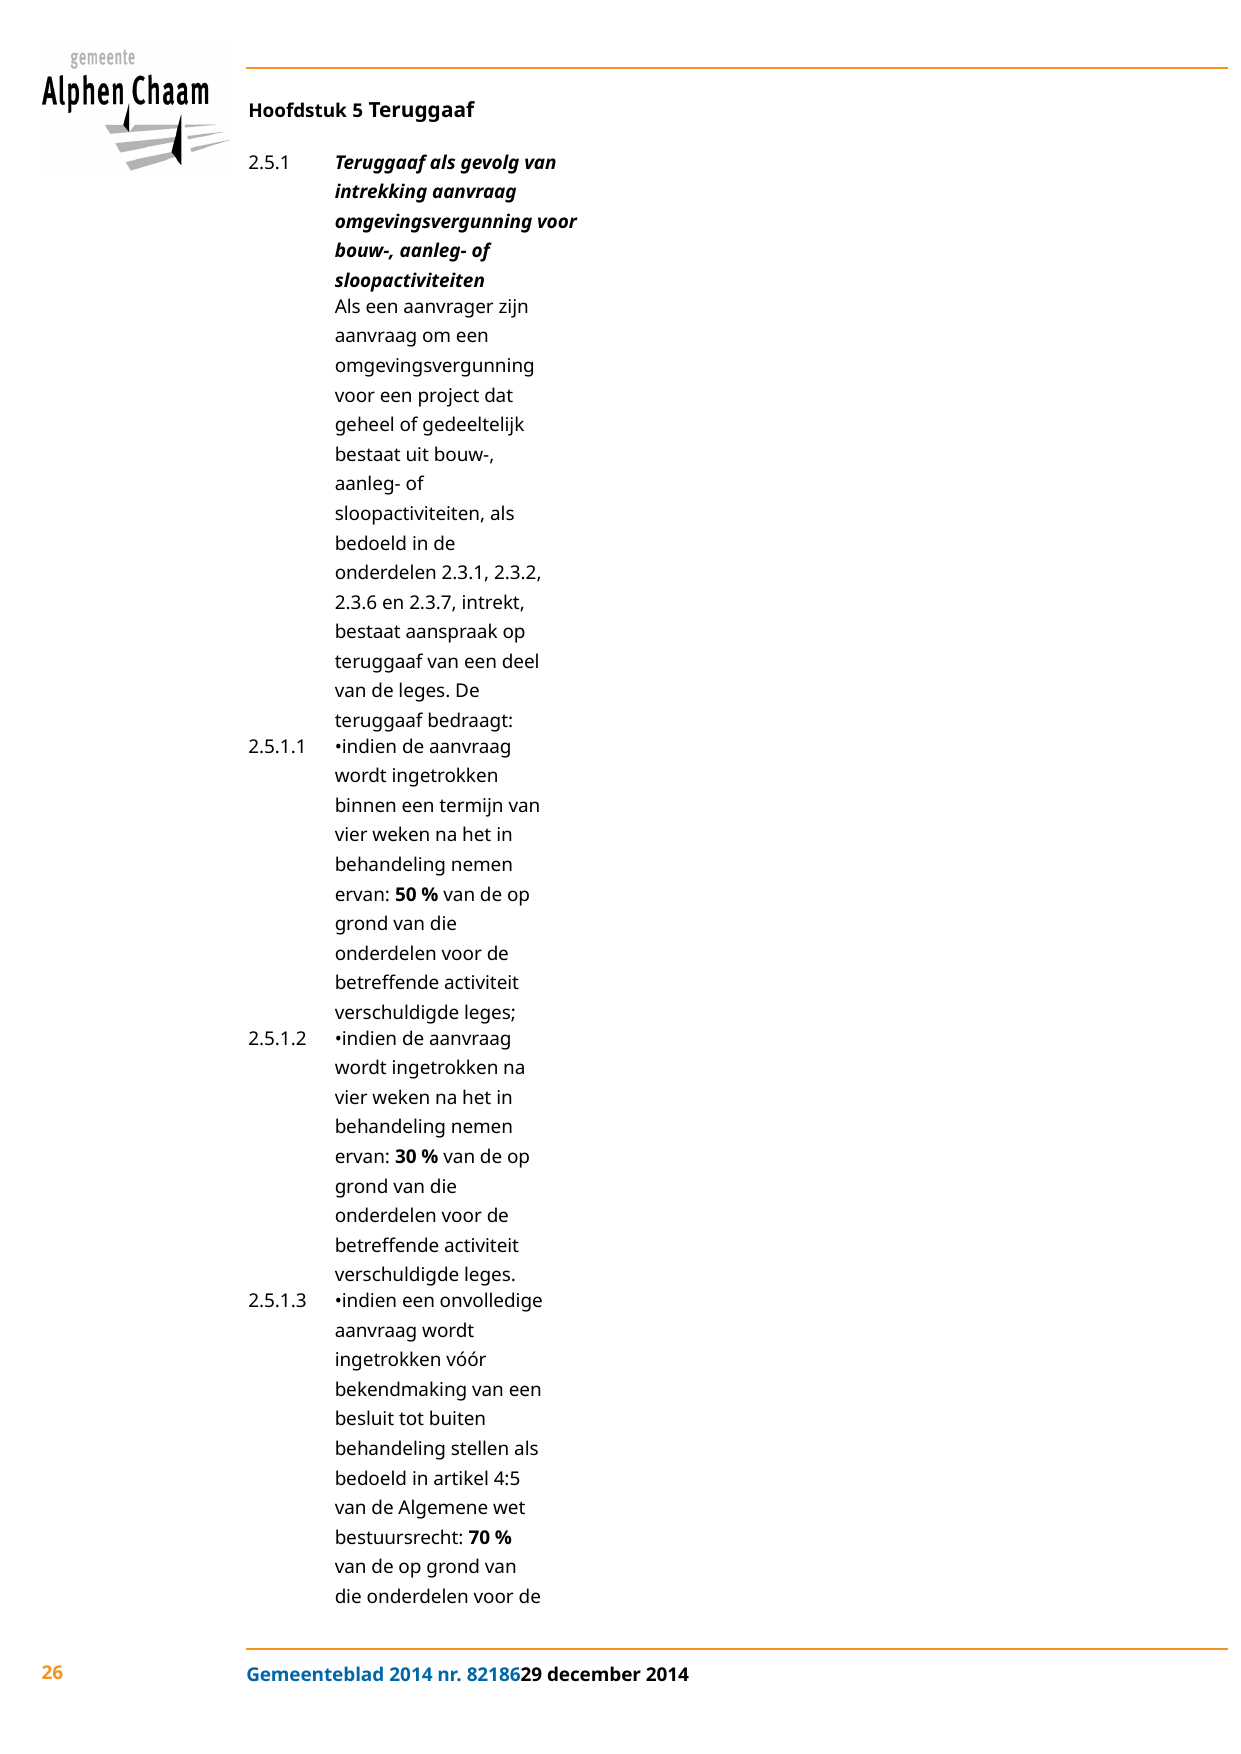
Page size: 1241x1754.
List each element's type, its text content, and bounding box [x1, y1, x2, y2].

table_header [892, 149, 1152, 293]
table_cell [545, 1287, 632, 1609]
table_cell 2.5.1.1 [248, 733, 334, 1025]
table_cell [805, 733, 1065, 1025]
table_cell [805, 1287, 978, 1609]
table_cell [632, 293, 805, 733]
table_cell 2.5.1.2 [248, 1025, 334, 1287]
table_cell [632, 1287, 805, 1609]
picture [41, 47, 231, 172]
table_cell Als een aanvrager zijn aanvraag om een omgevingsvergunning voor een project dat geheel of gedeeltelijk bestaat uit bouw-, aanleg- of sloopactiviteiten, als bedoeld in de onderdelen 2.3.1, 2.3.2, 2.3.6 en 2.3.7, intrekt, bestaat aanspraak op teruggaaf van een deel van de leges. De teruggaaf bedraagt: [335, 293, 545, 733]
table_cell [545, 1025, 632, 1287]
text Hoofdstuk 5 Teruggaaf [248, 95, 1152, 123]
table_cell [632, 1025, 805, 1287]
table_cell •indien de aanvraag wordt ingetrokken binnen een termijn van vier weken na het in behandeling nemen ervan: 50 % van de op grond van die onderdelen voor de betreffende activiteit verschuldigde leges; [335, 733, 545, 1025]
table_header [632, 149, 718, 293]
table_header 2.5.1 [248, 149, 334, 293]
table_cell [805, 293, 1065, 733]
table_cell •indien een onvolledige aanvraag wordt ingetrokken vóór bekendmaking van een besluit tot buiten behandeling stellen als bedoeld in artikel 4:5 van de Algemene wet bestuursrecht: 70 % van de op grond van die onderdelen voor de [335, 1287, 545, 1609]
table_header [719, 149, 892, 293]
table_cell [545, 293, 632, 733]
table_cell •indien de aanvraag wordt ingetrokken na vier weken na het in behandeling nemen ervan: 30 % van de op grond van die onderdelen voor de betreffende activiteit verschuldigde leges. [335, 1025, 545, 1287]
table_cell [632, 733, 805, 1025]
table_cell 2.5.1.3 [248, 1287, 334, 1609]
table_cell [545, 733, 632, 1025]
table_cell [248, 293, 334, 733]
table_header Teruggaaf als gevolg van intrekking aanvraag omgevingsvergunning voor bouw-, aanleg- of sloopactiviteiten [335, 149, 632, 293]
